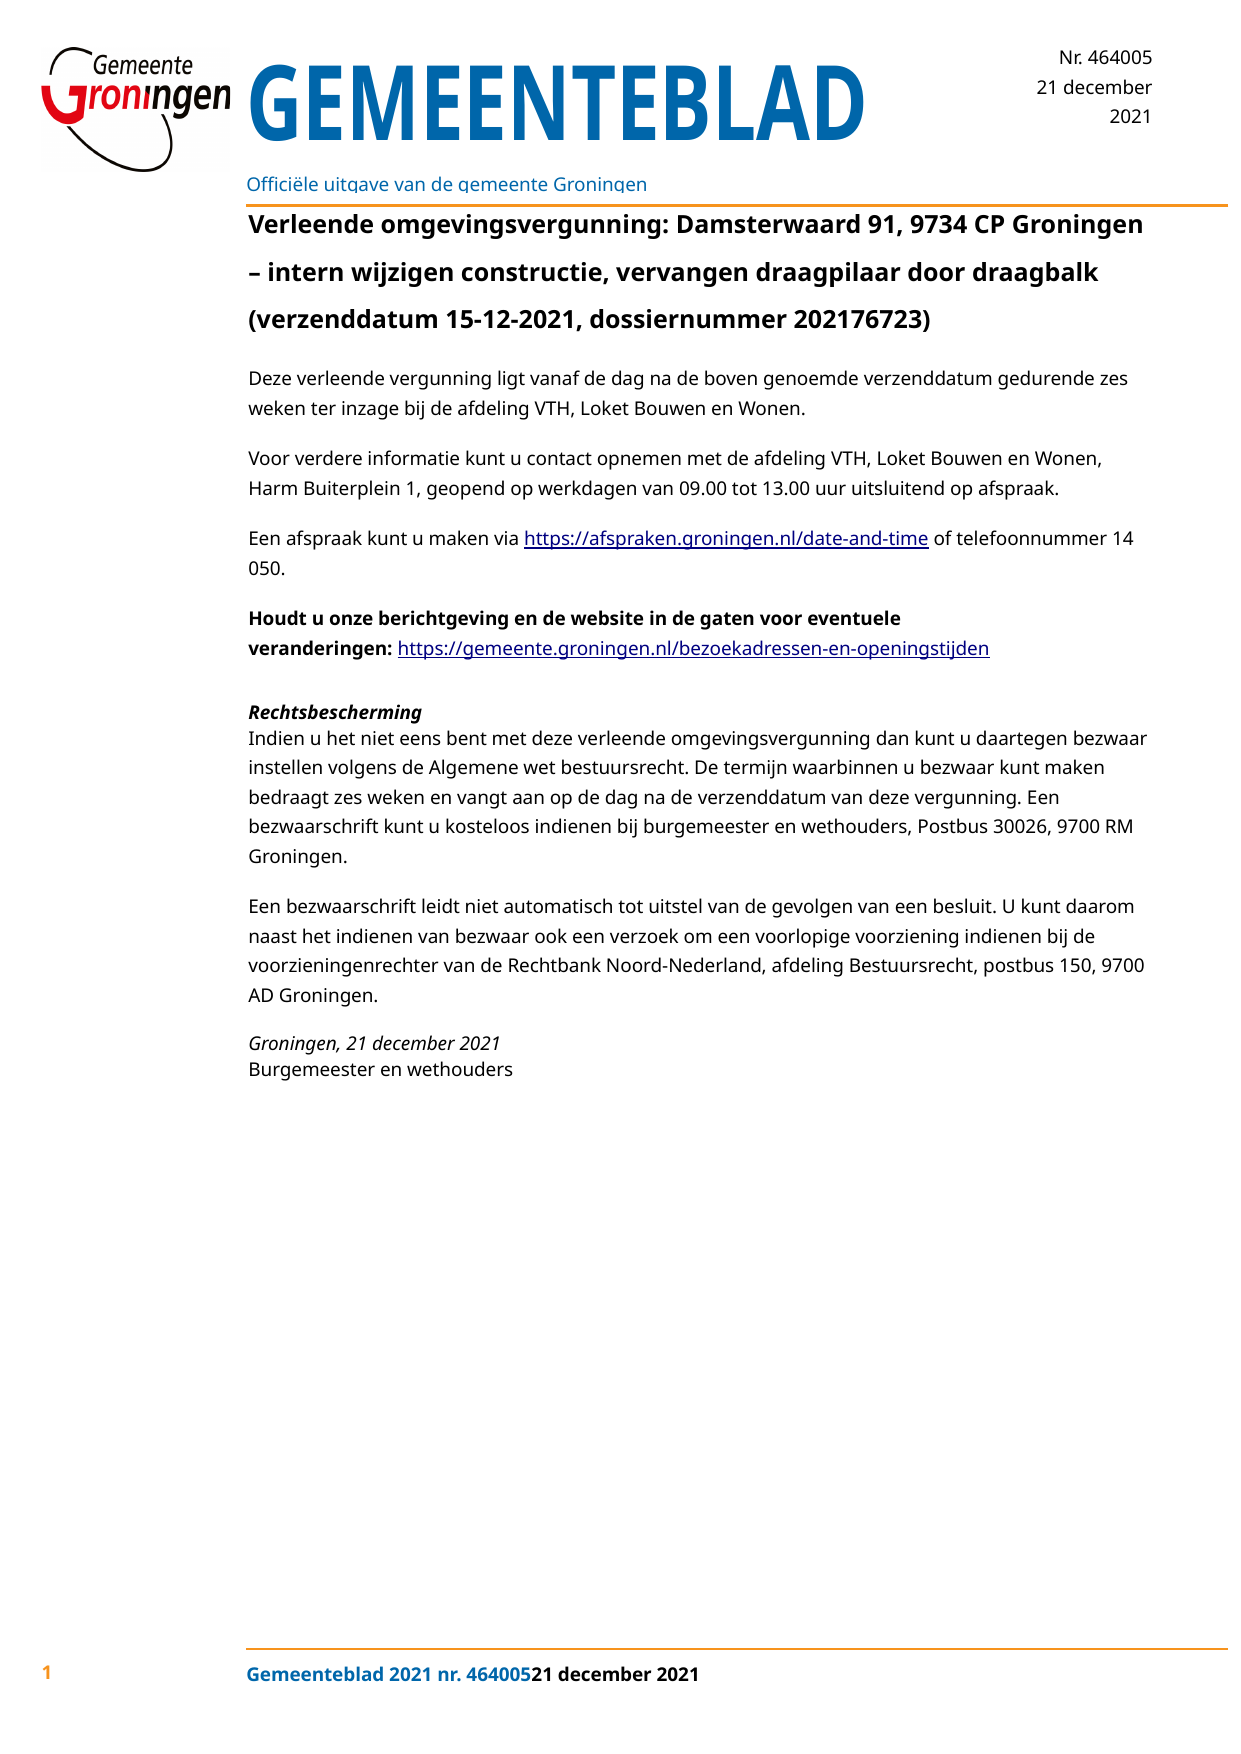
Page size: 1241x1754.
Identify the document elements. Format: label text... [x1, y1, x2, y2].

text Een bezwaarschrift leidt niet automatisch tot uitstel van de gevolgen van een besluit. U kunt daarom naast het indienen van bezwaar ook een verzoek om een voorlopige voorziening indienen bij de voorzieningenrechter van de Rechtbank Noord-Nederland, afdeling Bestuursrecht, postbus 150, 9700 AD Groningen. [248, 893, 1152, 1008]
text Verleende omgevingsvergunning: Damsterwaard 91, 9734 CP Groningen – intern wijzigen constructie, vervangen draagpilaar door draagbalk (verzenddatum 15-12-2021, dossiernummer 202176723) [248, 207, 1152, 336]
text Burgemeester en wethouders [248, 1056, 1152, 1082]
text Groningen, 21 december 2021 [248, 1030, 1152, 1056]
text Voor verdere informatie kunt u contact opnemen met de afdeling VTH, Loket Bouwen en Wonen, Harm Buiterplein 1, geopend op werkdagen van 09.00 tot 13.00 uur uitsluitend op afspraak. [248, 446, 1152, 501]
text Een afspraak kunt u maken via https://afspraken.groningen.nl/date-and-time of telefoonnummer 14 050. [248, 526, 1152, 581]
text Indien u het niet eens bent met deze verleende omgevingsvergunning dan kunt u daartegen bezwaar instellen volgens de Algemene wet bestuursrecht. De termijn waarbinnen u bezwaar kunt maken bedraagt zes weken en vangt aan op de dag na de verzenddatum van deze vergunning. Een bezwaarschrift kunt u kosteloos indienen bij burgemeester en wethouders, Postbus 30026, 9700 RM Groningen. [248, 725, 1152, 869]
text Rechtsbescherming [248, 699, 1152, 725]
picture [41, 47, 231, 172]
text Houdt u onze berichtgeving en de website in de gaten voor eventuele veranderingen: https://gemeente.groningen.nl/bezoekadressen-en-openingstijden [248, 606, 1152, 661]
text Deze verleende vergunning ligt vanaf de dag na de boven genoemde verzenddatum gedurende zes weken ter inzage bij de afdeling VTH, Loket Bouwen en Wonen. [248, 366, 1152, 421]
